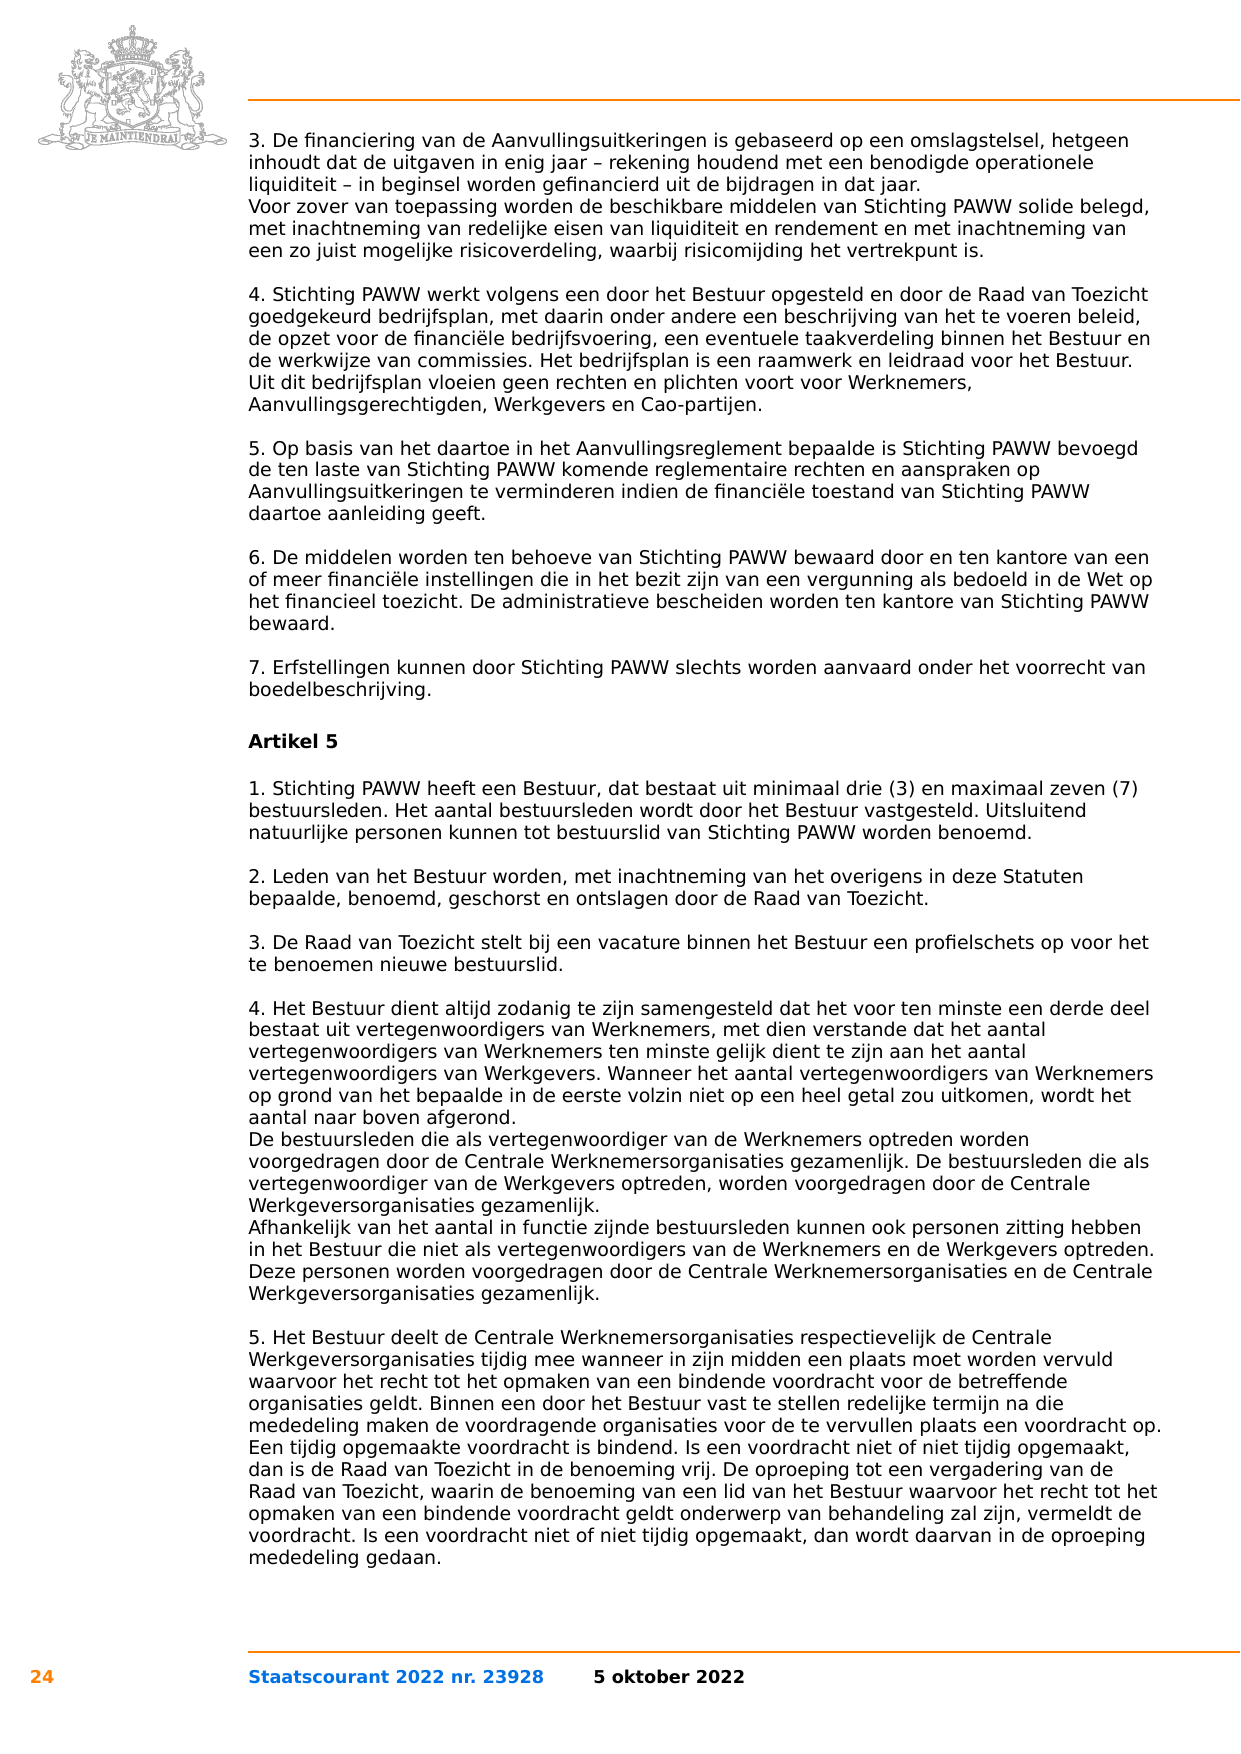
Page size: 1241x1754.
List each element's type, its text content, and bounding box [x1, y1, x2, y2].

text 4. Stichting PAWW werkt volgens een door het Bestuur opgesteld en door de Raad van Toezicht goedgekeurd bedrijfsplan, met daarin onder andere een beschrijving van het te voeren beleid, de opzet voor de financiële bedrijfsvoering, een eventuele taakverdeling binnen het Bestuur en de werkwijze van commissies. Het bedrijfsplan is een raamwerk en leidraad voor het Bestuur. Uit dit bedrijfsplan vloeien geen rechten en plichten voort voor Werknemers, Aanvullingsgerechtigden, Werkgevers en Cao-partijen. [248, 284, 1163, 416]
text 1. Stichting PAWW heeft een Bestuur, dat bestaat uit minimaal drie (3) en maximaal zeven (7) bestuursleden. Het aantal bestuursleden wordt door het Bestuur vastgesteld. Uitsluitend natuurlijke personen kunnen tot bestuurslid van Stichting PAWW worden benoemd. [248, 778, 1163, 844]
text 2. Leden van het Bestuur worden, met inachtneming van het overigens in deze Statuten bepaalde, benoemd, geschorst en ontslagen door de Raad van Toezicht. [248, 866, 1163, 910]
text De bestuursleden die als vertegenwoordiger van de Werknemers optreden worden voorgedragen door de Centrale Werknemersorganisaties gezamenlijk. De bestuursleden die als vertegenwoordiger van de Werkgevers optreden, worden voorgedragen door de Centrale Werkgeversorganisaties gezamenlijk. [248, 1129, 1163, 1217]
subtitle Artikel 5 [248, 731, 1163, 753]
text 3. De Raad van Toezicht stelt bij een vacature binnen het Bestuur een profielschets op voor het te benoemen nieuwe bestuurslid. [248, 932, 1163, 976]
text 5. Op basis van het daartoe in het Aanvullingsreglement bepaalde is Stichting PAWW bevoegd de ten laste van Stichting PAWW komende reglementaire rechten en aanspraken op Aanvullingsuitkeringen te verminderen indien de financiële toestand van Stichting PAWW daartoe aanleiding geeft. [248, 437, 1163, 525]
text 4. Het Bestuur dient altijd zodanig te zijn samengesteld dat het voor ten minste een derde deel bestaat uit vertegenwoordigers van Werknemers, met dien verstande dat het aantal vertegenwoordigers van Werknemers ten minste gelijk dient te zijn aan het aantal vertegenwoordigers van Werkgevers. Wanneer het aantal vertegenwoordigers van Werknemers op grond van het bepaalde in de eerste volzin niet op een heel getal zou uitkomen, wordt het aantal naar boven afgerond. [248, 997, 1163, 1129]
text Voor zover van toepassing worden de beschikbare middelen van Stichting PAWW solide belegd, met inachtneming van redelijke eisen van liquiditeit en rendement en met inachtneming van een zo juist mogelijke risicoverdeling, waarbij risicomijding het vertrekpunt is. [248, 196, 1163, 262]
text 7. Erfstellingen kunnen door Stichting PAWW slechts worden aanvaard onder het voorrecht van boedelbeschrijving. [248, 657, 1163, 701]
picture [38, 25, 227, 150]
text 5. Het Bestuur deelt de Centrale Werknemersorganisaties respectievelijk de Centrale Werkgeversorganisaties tijdig mee wanneer in zijn midden een plaats moet worden vervuld waarvoor het recht tot het opmaken van een bindende voordracht voor de betreffende organisaties geldt. Binnen een door het Bestuur vast te stellen redelijke termijn na die mededeling maken de voordragende organisaties voor de te vervullen plaats een voordracht op. Een tijdig opgemaakte voordracht is bindend. Is een voordracht niet of niet tijdig opgemaakt, dan is de Raad van Toezicht in de benoeming vrij. De oproeping tot een vergadering van de Raad van Toezicht, waarin de benoeming van een lid van het Bestuur waarvoor het recht tot het opmaken van een bindende voordracht geldt onderwerp van behandeling zal zijn, vermeldt de voordracht. Is een voordracht niet of niet tijdig opgemaakt, dan wordt daarvan in de oproeping mededeling gedaan. [248, 1327, 1163, 1569]
text Afhankelijk van het aantal in functie zijnde bestuursleden kunnen ook personen zitting hebben in het Bestuur die niet als vertegenwoordigers van de Werknemers en de Werkgevers optreden. Deze personen worden voorgedragen door de Centrale Werknemersorganisaties en de Centrale Werkgeversorganisaties gezamenlijk. [248, 1217, 1163, 1305]
text 3. De financiering van de Aanvullingsuitkeringen is gebaseerd op een omslagstelsel, hetgeen inhoudt dat de uitgaven in enig jaar – rekening houdend met een benodigde operationele liquiditeit – in beginsel worden gefinancierd uit de bijdragen in dat jaar. [248, 130, 1163, 196]
text 6. De middelen worden ten behoeve van Stichting PAWW bewaard door en ten kantore van een of meer financiële instellingen die in het bezit zijn van een vergunning als bedoeld in de Wet op het financieel toezicht. De administratieve bescheiden worden ten kantore van Stichting PAWW bewaard. [248, 547, 1163, 635]
